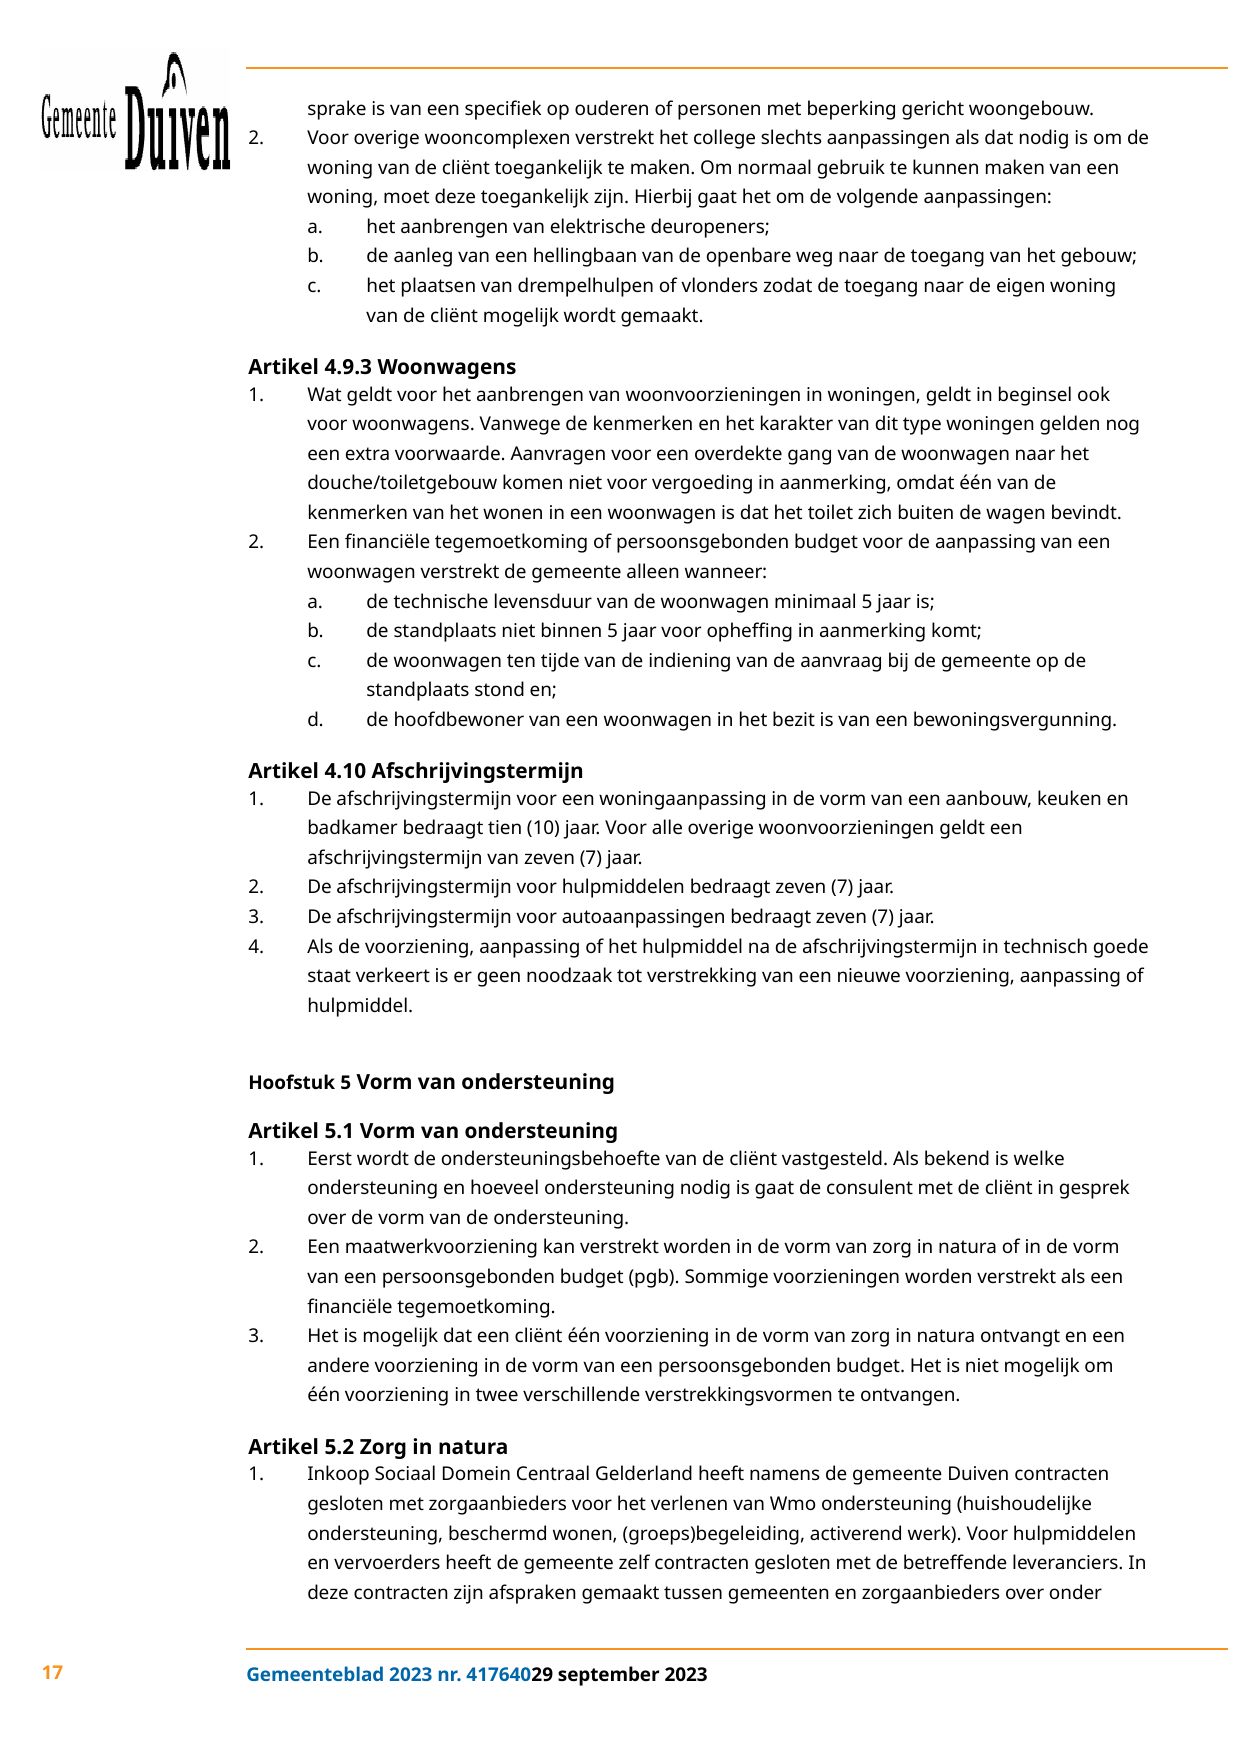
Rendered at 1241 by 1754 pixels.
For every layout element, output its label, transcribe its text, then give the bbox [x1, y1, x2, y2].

list Voor overige wooncomplexen verstrekt het college slechts aanpassingen als dat nodig is om de woning van de cliënt toegankelijk te maken. Om normaal gebruik te kunnen maken van een woning, moet deze toegankelijk zijn. Hierbij gaat het om de volgende aanpassingen: [248, 124, 1152, 209]
list de aanleg van een hellingbaan van de openbare weg naar de toegang van het gebouw; [307, 243, 1152, 268]
list De afschrijvingstermijn voor een woningaanpassing in de vorm van een aanbouw, keuken en badkamer bedraagt tien (10) jaar. Voor alle overige woonvoorzieningen geldt een afschrijvingstermijn van zeven (7) jaar. [248, 785, 1152, 870]
list De afschrijvingstermijn voor autoaanpassingen bedraagt zeven (7) jaar. [248, 903, 1152, 929]
text Hoofstuk 5 Vorm van ondersteuning [248, 1067, 1152, 1096]
text Artikel 5.1 Vorm van ondersteuning [248, 1117, 1152, 1145]
list de technische levensduur van de woonwagen minimaal 5 jaar is; [307, 588, 1152, 613]
list het plaatsen van drempelhulpen of vlonders zodat de toegang naar de eigen woning van de cliënt mogelijk wordt gemaakt. [307, 272, 1152, 328]
list Wat geldt voor het aanbrengen van woonvoorzieningen in woningen, geldt in beginsel ook voor woonwagens. Vanwege de kenmerken en het karakter van dit type woningen gelden nog een extra voorwaarde. Aanvragen voor een overdekte gang van de woonwagen naar het douche/toiletgebouw komen niet voor vergoeding in aanmerking, omdat één van de kenmerken van het wonen in een woonwagen is dat het toilet zich buiten de wagen bevindt. [248, 381, 1152, 525]
list Eerst wordt de ondersteuningsbehoefte van de cliënt vastgesteld. Als bekend is welke ondersteuning en hoeveel ondersteuning nodig is gaat de consulent met de cliënt in gesprek over de vorm van de ondersteuning. [248, 1145, 1152, 1230]
list de woonwagen ten tijde van de indiening van de aanvraag bij de gemeente op de standplaats stond en; [307, 647, 1152, 702]
list de standplaats niet binnen 5 jaar voor opheffing in aanmerking komt; [307, 617, 1152, 643]
list Het is mogelijk dat een cliënt één voorziening in de vorm van zorg in natura ontvangt en een andere voorziening in de vorm van een persoonsgebonden budget. Het is niet mogelijk om één voorziening in twee verschillende verstrekkingsvormen te ontvangen. [248, 1322, 1152, 1407]
text Artikel 5.2 Zorg in natura [248, 1432, 1152, 1461]
list Inkoop Sociaal Domein Centraal Gelderland heeft namens de gemeente Duiven contracten gesloten met zorgaanbieders voor het verlenen van Wmo ondersteuning (huishoudelijke ondersteuning, beschermd wonen, (groeps)begeleiding, activerend werk). Voor hulpmiddelen en vervoerders heeft de gemeente zelf contracten gesloten met de betreffende leveranciers. In deze contracten zijn afspraken gemaakt tussen gemeenten en zorgaanbieders over onder [248, 1461, 1152, 1604]
list Een financiële tegemoetkoming of persoonsgebonden budget voor de aanpassing van een woonwagen verstrekt de gemeente alleen wanneer: [248, 529, 1152, 584]
list Een maatwerkvoorziening kan verstrekt worden in de vorm van zorg in natura of in de vorm van een persoonsgebonden budget (pgb). Sommige voorzieningen worden verstrekt als een financiële tegemoetkoming. [248, 1234, 1152, 1319]
list het aanbrengen van elektrische deuropeners; [307, 213, 1152, 239]
text Artikel 4.9.3 Woonwagens [248, 352, 1152, 381]
list sprake is van een specifiek op ouderen of personen met beperking gericht woongebouw. [248, 95, 1152, 121]
list Als de voorziening, aanpassing of het hulpmiddel na de afschrijvingstermijn in technisch goede staat verkeert is er geen noodzaak tot verstrekking van een nieuwe voorziening, aanpassing of hulpmiddel. [248, 933, 1152, 1018]
text Artikel 4.10 Afschrijvingstermijn [248, 757, 1152, 785]
list de hoofdbewoner van een woonwagen in het bezit is van een bewoningsvergunning. [307, 706, 1152, 732]
list De afschrijvingstermijn voor hulpmiddelen bedraagt zeven (7) jaar. [248, 874, 1152, 899]
picture [41, 47, 231, 172]
